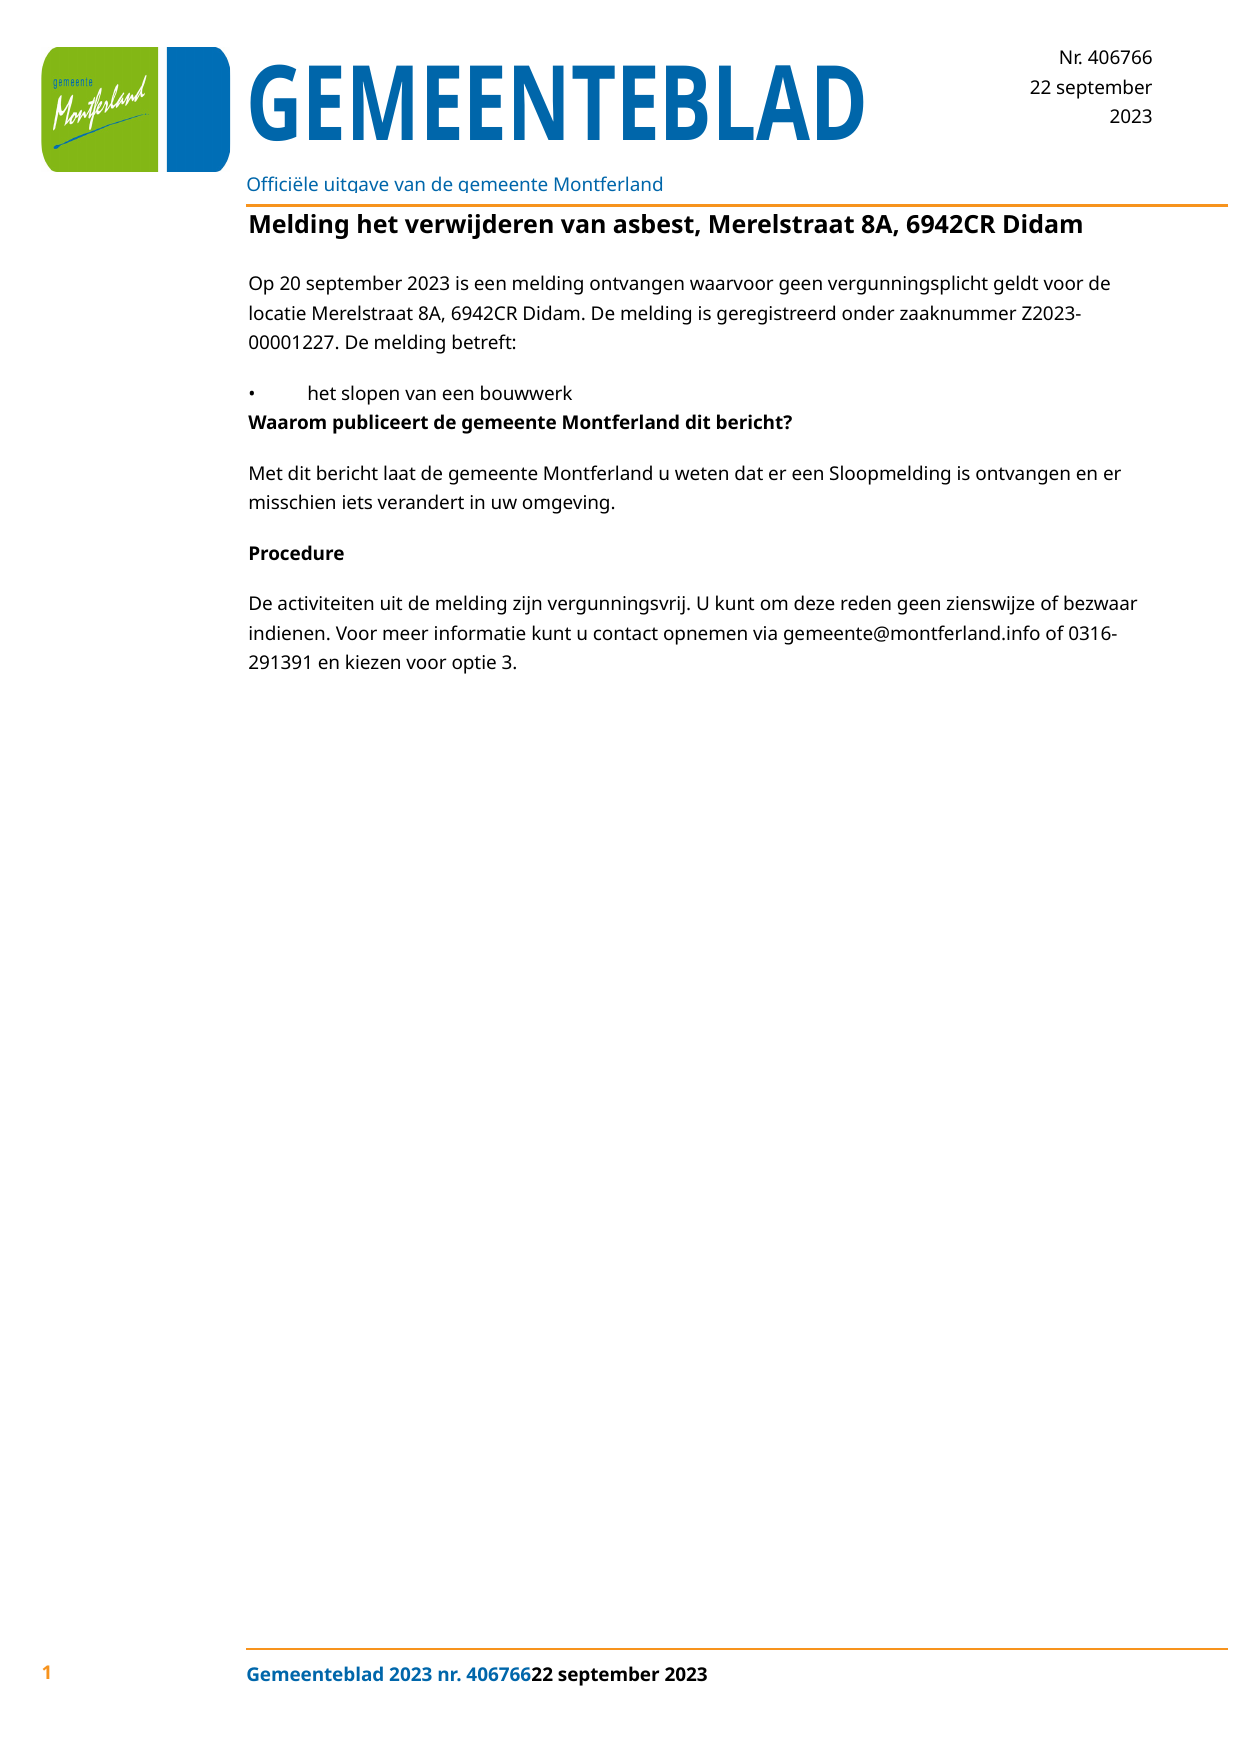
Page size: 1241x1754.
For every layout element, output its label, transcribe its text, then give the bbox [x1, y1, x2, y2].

text Procedure [248, 540, 1152, 566]
list het slopen van een bouwwerk [248, 380, 1152, 406]
text Waarom publiceert de gemeente Montferland dit bericht? [248, 409, 1152, 435]
text Melding het verwijderen van asbest, Merelstraat 8A, 6942CR Didam [248, 207, 1152, 241]
picture [41, 47, 231, 172]
text Met dit bericht laat de gemeente Montferland u weten dat er een Sloopmelding is ontvangen en er misschien iets verandert in uw omgeving. [248, 460, 1152, 515]
text De activiteiten uit de melding zijn vergunningsvrij. U kunt om deze reden geen zienswijze of bezwaar indienen. Voor meer informatie kunt u contact opnemen via gemeente@montferland.info of 0316-291391 en kiezen voor optie 3. [248, 590, 1152, 675]
text Op 20 september 2023 is een melding ontvangen waarvoor geen vergunningsplicht geldt voor de locatie Merelstraat 8A, 6942CR Didam. De melding is geregistreerd onder zaaknummer Z2023-00001227. De melding betreft: [248, 270, 1152, 355]
